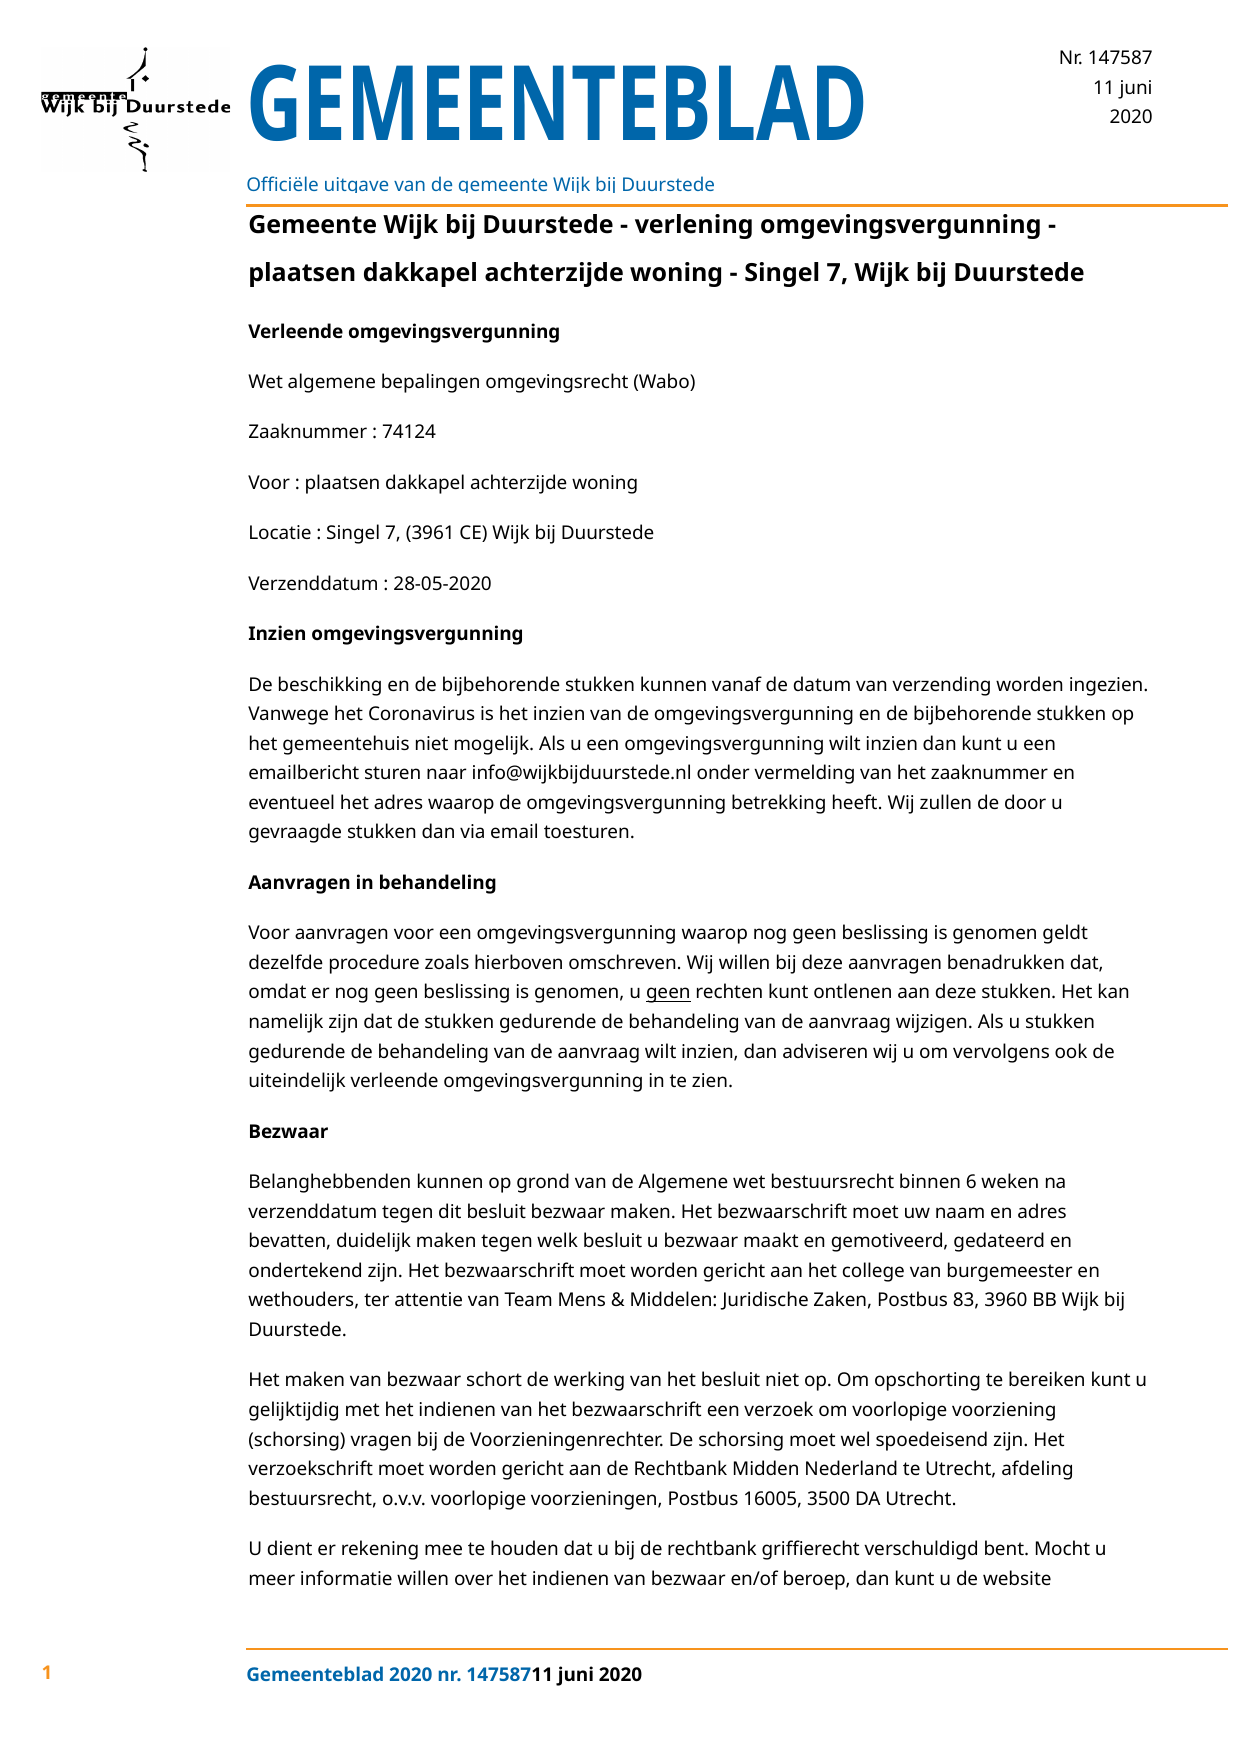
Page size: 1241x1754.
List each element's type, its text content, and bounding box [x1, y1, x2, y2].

text Gemeente Wijk bij Duurstede - verlening omgevingsvergunning - plaatsen dakkapel achterzijde woning - Singel 7, Wijk bij Duurstede [248, 207, 1152, 288]
text Inzien omgevingsvergunning [248, 620, 1152, 646]
text Belanghebbenden kunnen op grond van de Algemene wet bestuursrecht binnen 6 weken na verzenddatum tegen dit besluit bezwaar maken. Het bezwaarschrift moet uw naam en adres bevatten, duidelijk maken tegen welk besluit u bezwaar maakt en gemotiveerd, gedateerd en ondertekend zijn. Het bezwaarschrift moet worden gericht aan het college van burgemeester en wethouders, ter attentie van Team Mens & Middelen: Juridische Zaken, Postbus 83, 3960 BB Wijk bij Duurstede. [248, 1168, 1152, 1342]
picture [41, 47, 231, 172]
text Zaaknummer : 74124 [248, 419, 1152, 444]
text Wet algemene bepalingen omgevingsrecht (Wabo) [248, 368, 1152, 394]
text Voor aanvragen voor een omgevingsvergunning waarop nog geen beslissing is genomen geldt dezelfde procedure zoals hierboven omschreven. Wij willen bij deze aanvragen benadrukken dat, omdat er nog geen beslissing is genomen, u geen rechten kunt ontlenen aan deze stukken. Het kan namelijk zijn dat de stukken gedurende de behandeling van de aanvraag wijzigen. Als u stukken gedurende de behandeling van de aanvraag wilt inzien, dan adviseren wij u om vervolgens ook de uiteindelijk verleende omgevingsvergunning in te zien. [248, 919, 1152, 1093]
text Voor : plaatsen dakkapel achterzijde woning [248, 469, 1152, 495]
text De beschikking en de bijbehorende stukken kunnen vanaf de datum van verzending worden ingezien. Vanwege het Coronavirus is het inzien van de omgevingsvergunning en de bijbehorende stukken op het gemeentehuis niet mogelijk. Als u een omgevingsvergunning wilt inzien dan kunt u een emailbericht sturen naar info@wijkbijduurstede.nl onder vermelding van het zaaknummer en eventueel het adres waarop de omgevingsvergunning betrekking heeft. Wij zullen de door u gevraagde stukken dan via email toesturen. [248, 671, 1152, 844]
text Locatie : Singel 7, (3961 CE) Wijk bij Duurstede [248, 519, 1152, 545]
text Verzenddatum : 28-05-2020 [248, 570, 1152, 596]
text U dient er rekening mee te houden dat u bij de rechtbank griffierecht verschuldigd bent. Mocht u meer informatie willen over het indienen van bezwaar en/of beroep, dan kunt u de website [248, 1535, 1152, 1591]
text Bezwaar [248, 1118, 1152, 1144]
text Aanvragen in behandeling [248, 869, 1152, 895]
text Het maken van bezwaar schort de werking van het besluit niet op. Om opschorting te bereiken kunt u gelijktijdig met het indienen van het bezwaarschrift een verzoek om voorlopige voorziening (schorsing) vragen bij de Voorzieningenrechter. De schorsing moet wel spoedeisend zijn. Het verzoekschrift moet worden gericht aan de Rechtbank Midden Nederland te Utrecht, afdeling bestuursrecht, o.v.v. voorlopige voorzieningen, Postbus 16005, 3500 DA Utrecht. [248, 1367, 1152, 1511]
text Verleende omgevingsvergunning [248, 318, 1152, 344]
